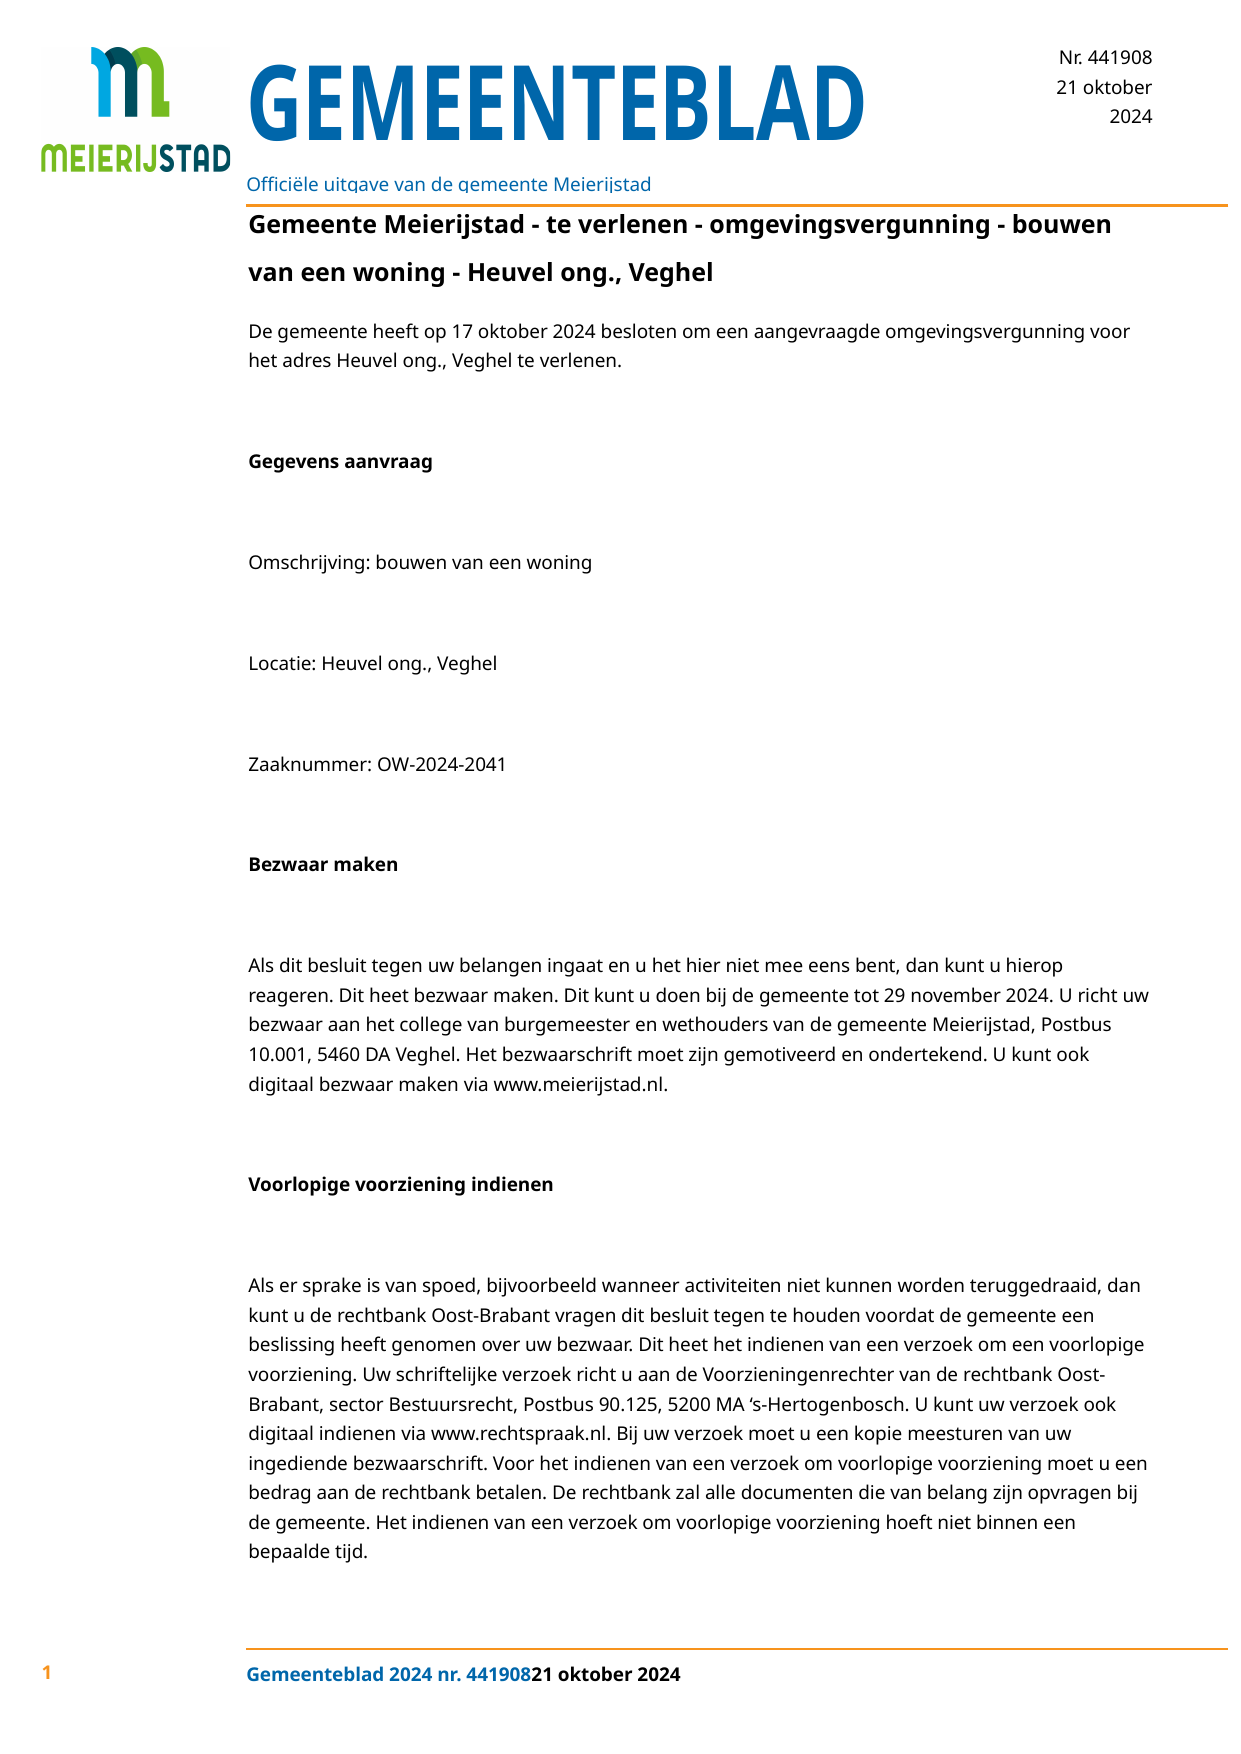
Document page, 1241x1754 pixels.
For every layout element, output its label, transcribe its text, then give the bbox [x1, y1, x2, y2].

text Bezwaar maken [248, 852, 1152, 877]
text Gegevens aanvraag [248, 448, 1152, 474]
text Omschrijving: bouwen van een woning [248, 549, 1152, 575]
text Voorlopige voorziening indienen [248, 1172, 1152, 1197]
text Zaaknummer: OW-2024-2041 [248, 751, 1152, 777]
text Locatie: Heuvel ong., Veghel [248, 650, 1152, 676]
text Als er sprake is van spoed, bijvoorbeeld wanneer activiteiten niet kunnen worden teruggedraaid, dan kunt u de rechtbank Oost-Brabant vragen dit besluit tegen te houden voordat de gemeente een beslissing heeft genomen over uw bezwaar. Dit heet het indienen van een verzoek om een voorlopige voorziening. Uw schriftelijke verzoek richt u aan de Voorzieningenrechter van de rechtbank Oost-Brabant, sector Bestuursrecht, Postbus 90.125, 5200 MA ‘s-Hertogenbosch. U kunt uw verzoek ook digitaal indienen via www.rechtspraak.nl. Bij uw verzoek moet u een kopie meesturen van uw ingediende bezwaarschrift. Voor het indienen van een verzoek om voorlopige voorziening moet u een bedrag aan de rechtbank betalen. De rechtbank zal alle documenten die van belang zijn opvragen bij de gemeente. Het indienen van een verzoek om voorlopige voorziening hoeft niet binnen een bepaalde tijd. [248, 1272, 1152, 1564]
text Als dit besluit tegen uw belangen ingaat en u het hier niet mee eens bent, dan kunt u hierop reageren. Dit heet bezwaar maken. Dit kunt u doen bij de gemeente tot 29 november 2024. U richt uw bezwaar aan het college van burgemeester en wethouders van de gemeente Meierijstad, Postbus 10.001, 5460 DA Veghel. Het bezwaarschrift moet zijn gemotiveerd en ondertekend. U kunt ook digitaal bezwaar maken via www.meierijstad.nl. [248, 952, 1152, 1097]
text Gemeente Meierijstad - te verlenen - omgevingsvergunning - bouwen van een woning - Heuvel ong., Veghel [248, 207, 1152, 288]
picture [41, 47, 231, 172]
text De gemeente heeft op 17 oktober 2024 besloten om een aangevraagde omgevingsvergunning voor het adres Heuvel ong., Veghel te verlenen. [248, 318, 1152, 373]
